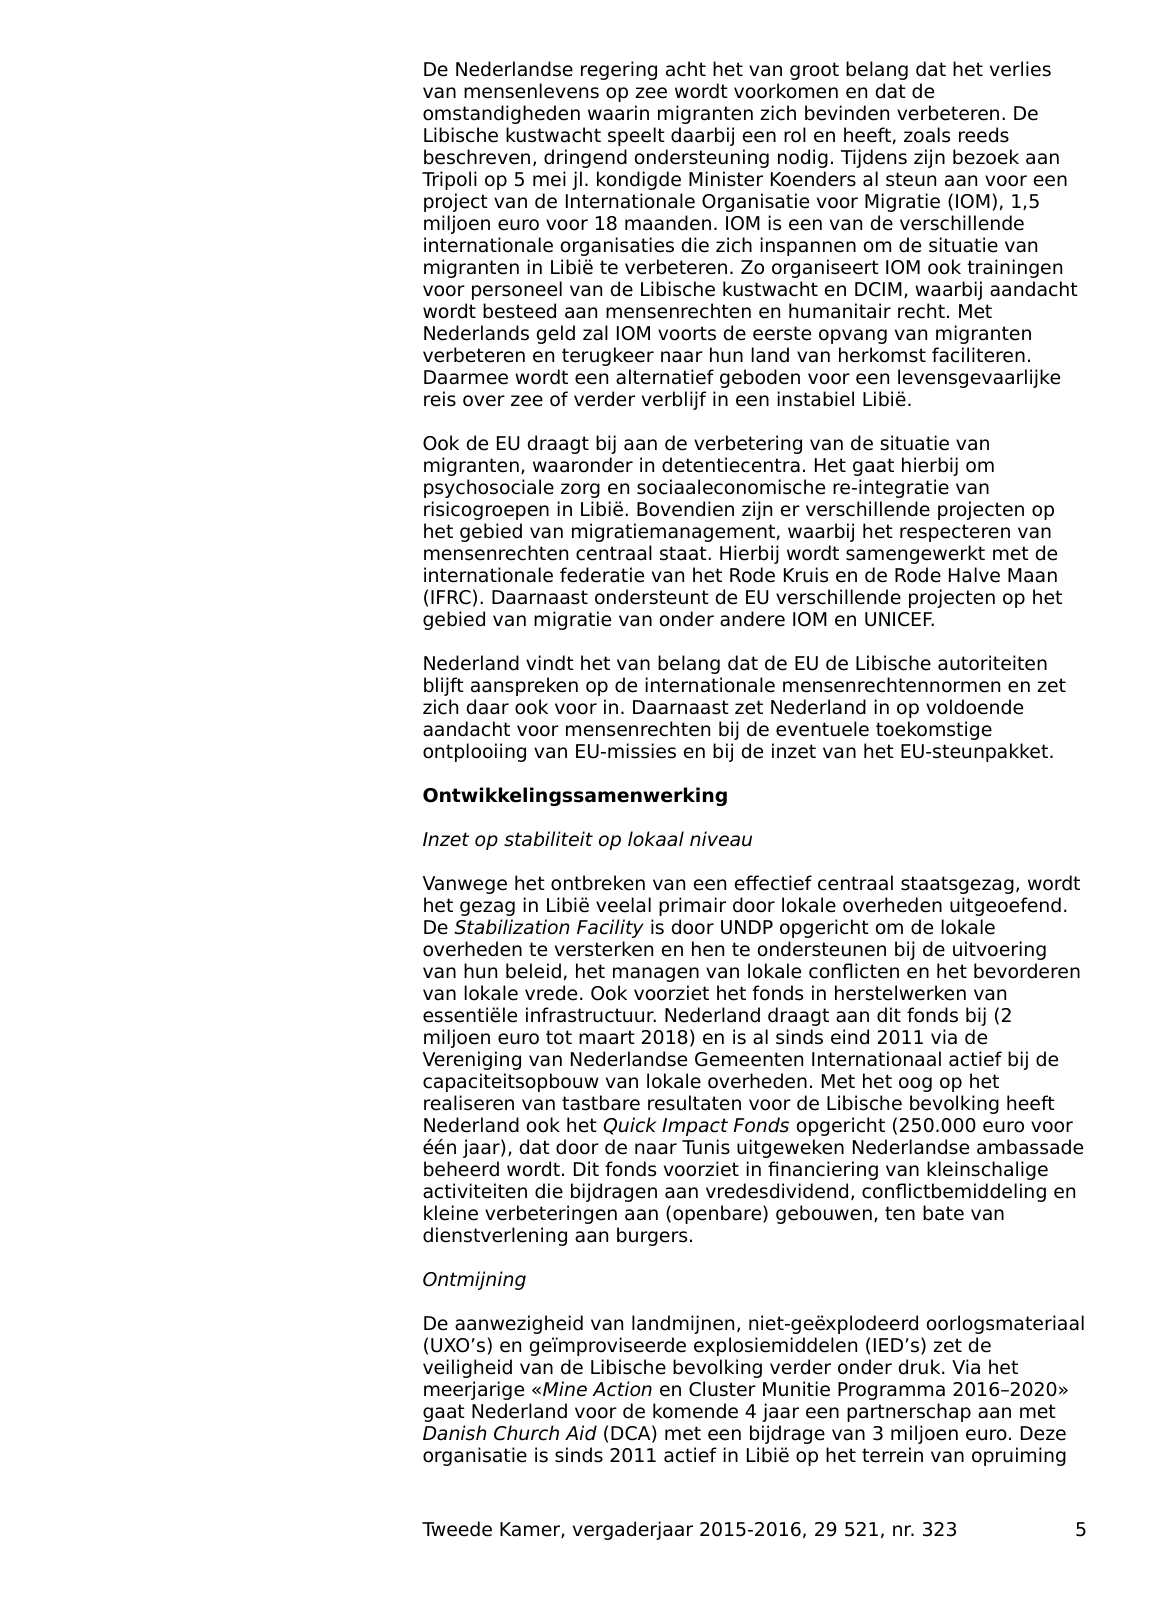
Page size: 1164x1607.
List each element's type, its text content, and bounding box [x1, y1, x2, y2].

text Ook de EU draagt bij aan de verbetering van de situatie van migranten, waaronder in detentiecentra. Het gaat hierbij om psychosociale zorg en sociaaleconomische re-integratie van risicogroepen in Libië. Bovendien zijn er verschillende projecten op het gebied van migratiemanagement, waarbij het respecteren van mensenrechten centraal staat. Hierbij wordt samengewerkt met de internationale federatie van het Rode Kruis en de Rode Halve Maan (IFRC). Daarnaast ondersteunt de EU verschillende projecten op het gebied van migratie van onder andere IOM en UNICEF. [422, 433, 1087, 631]
text Nederland vindt het van belang dat de EU de Libische autoriteiten blijft aanspreken op de internationale mensenrechtennormen en zet zich daar ook voor in. Daarnaast zet Nederland in op voldoende aandacht voor mensenrechten bij de eventuele toekomstige ontplooiing van EU-missies en bij de inzet van het EU-steunpakket. [422, 653, 1087, 763]
subtitle Ontmijning [422, 1269, 1087, 1291]
text De aanwezigheid van landmijnen, niet-geëxplodeerd oorlogsmateriaal (UXO’s) en geïmproviseerde explosiemiddelen (IED’s) zet de veiligheid van de Libische bevolking verder onder druk. Via het meerjarige «Mine Action en Cluster Munitie Programma 2016–2020» gaat Nederland voor de komende 4 jaar een partnerschap aan met Danish Church Aid (DCA) met een bijdrage van 3 miljoen euro. Deze organisatie is sinds 2011 actief in Libië op het terrein van opruiming [422, 1313, 1087, 1467]
subtitle Ontwikkelingssamenwerking [422, 785, 1087, 807]
subtitle Inzet op stabiliteit op lokaal niveau [422, 829, 1087, 851]
text Vanwege het ontbreken van een effectief centraal staatsgezag, wordt het gezag in Libië veelal primair door lokale overheden uitgeoefend. De Stabilization Facility is door UNDP opgericht om de lokale overheden te versterken en hen te ondersteunen bij de uitvoering van hun beleid, het managen van lokale conflicten en het bevorderen van lokale vrede. Ook voorziet het fonds in herstelwerken van essentiële infrastructuur. Nederland draagt aan dit fonds bij (2 miljoen euro tot maart 2018) en is al sinds eind 2011 via de Vereniging van Nederlandse Gemeenten Internationaal actief bij de capaciteitsopbouw van lokale overheden. Met het oog op het realiseren van tastbare resultaten voor de Libische bevolking heeft Nederland ook het Quick Impact Fonds opgericht (250.000 euro voor één jaar), dat door de naar Tunis uitgeweken Nederlandse ambassade beheerd wordt. Dit fonds voorziet in financiering van kleinschalige activiteiten die bijdragen aan vredesdividend, conflictbemiddeling en kleine verbeteringen aan (openbare) gebouwen, ten bate van dienstverlening aan burgers. [422, 873, 1087, 1247]
text De Nederlandse regering acht het van groot belang dat het verlies van mensenlevens op zee wordt voorkomen en dat de omstandigheden waarin migranten zich bevinden verbeteren. De Libische kustwacht speelt daarbij een rol en heeft, zoals reeds beschreven, dringend ondersteuning nodig. Tijdens zijn bezoek aan Tripoli op 5 mei jl. kondigde Minister Koenders al steun aan voor een project van de Internationale Organisatie voor Migratie (IOM), 1,5 miljoen euro voor 18 maanden. IOM is een van de verschillende internationale organisaties die zich inspannen om de situatie van migranten in Libië te verbeteren. Zo organiseert IOM ook trainingen voor personeel van de Libische kustwacht en DCIM, waarbij aandacht wordt besteed aan mensenrechten en humanitair recht. Met Nederlands geld zal IOM voorts de eerste opvang van migranten verbeteren en terugkeer naar hun land van herkomst faciliteren. Daarmee wordt een alternatief geboden voor een levensgevaarlijke reis over zee of verder verblijf in een instabiel Libië. [422, 59, 1087, 411]
